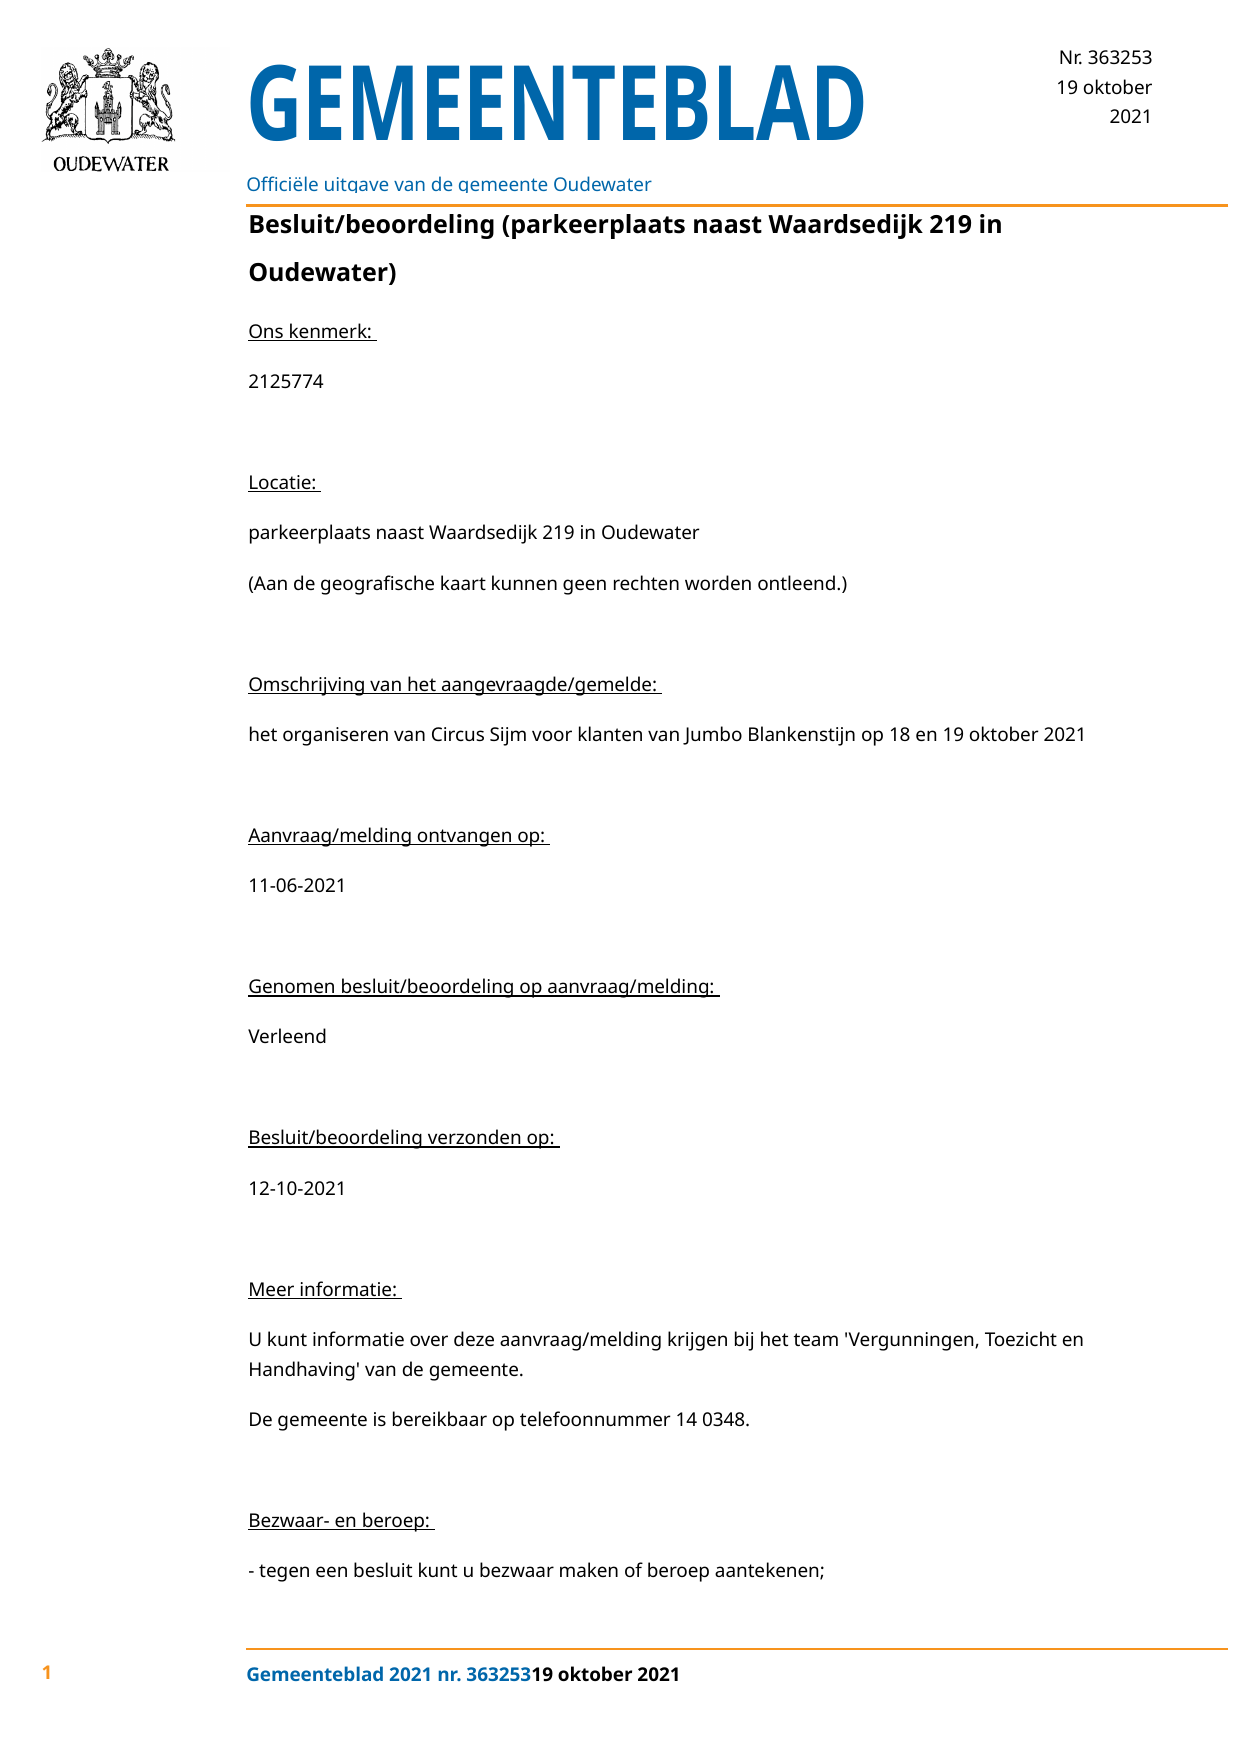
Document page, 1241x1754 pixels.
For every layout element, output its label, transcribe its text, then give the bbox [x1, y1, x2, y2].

picture [41, 47, 231, 172]
text Genomen besluit/beoordeling op aanvraag/melding: [248, 973, 1152, 999]
text Meer informatie: [248, 1276, 1152, 1302]
text Verleend [248, 1024, 1152, 1049]
text parkeerplaats naast Waardsedijk 219 in Oudewater [248, 519, 1152, 545]
text 2125774 [248, 368, 1152, 394]
text Besluit/beoordeling verzonden op: [248, 1124, 1152, 1150]
text Aanvraag/melding ontvangen op: [248, 822, 1152, 848]
text Locatie: [248, 469, 1152, 495]
text 12-10-2021 [248, 1175, 1152, 1201]
text De gemeente is bereikbaar op telefoonnummer 14 0348. [248, 1406, 1152, 1432]
text (Aan de geografische kaart kunnen geen rechten worden ontleend.) [248, 570, 1152, 596]
text Besluit/beoordeling (parkeerplaats naast Waardsedijk 219 in Oudewater) [248, 207, 1152, 288]
text het organiseren van Circus Sijm voor klanten van Jumbo Blankenstijn op 18 en 19 oktober 2021 [248, 721, 1152, 747]
text Omschrijving van het aangevraagde/gemelde: [248, 671, 1152, 697]
text Ons kenmerk: [248, 318, 1152, 344]
text - tegen een besluit kunt u bezwaar maken of beroep aantekenen; [248, 1557, 1152, 1583]
text U kunt informatie over deze aanvraag/melding krijgen bij het team 'Vergunningen, Toezicht en Handhaving' van de gemeente. [248, 1326, 1152, 1382]
text Bezwaar- en beroep: [248, 1507, 1152, 1533]
text 11-06-2021 [248, 872, 1152, 898]
